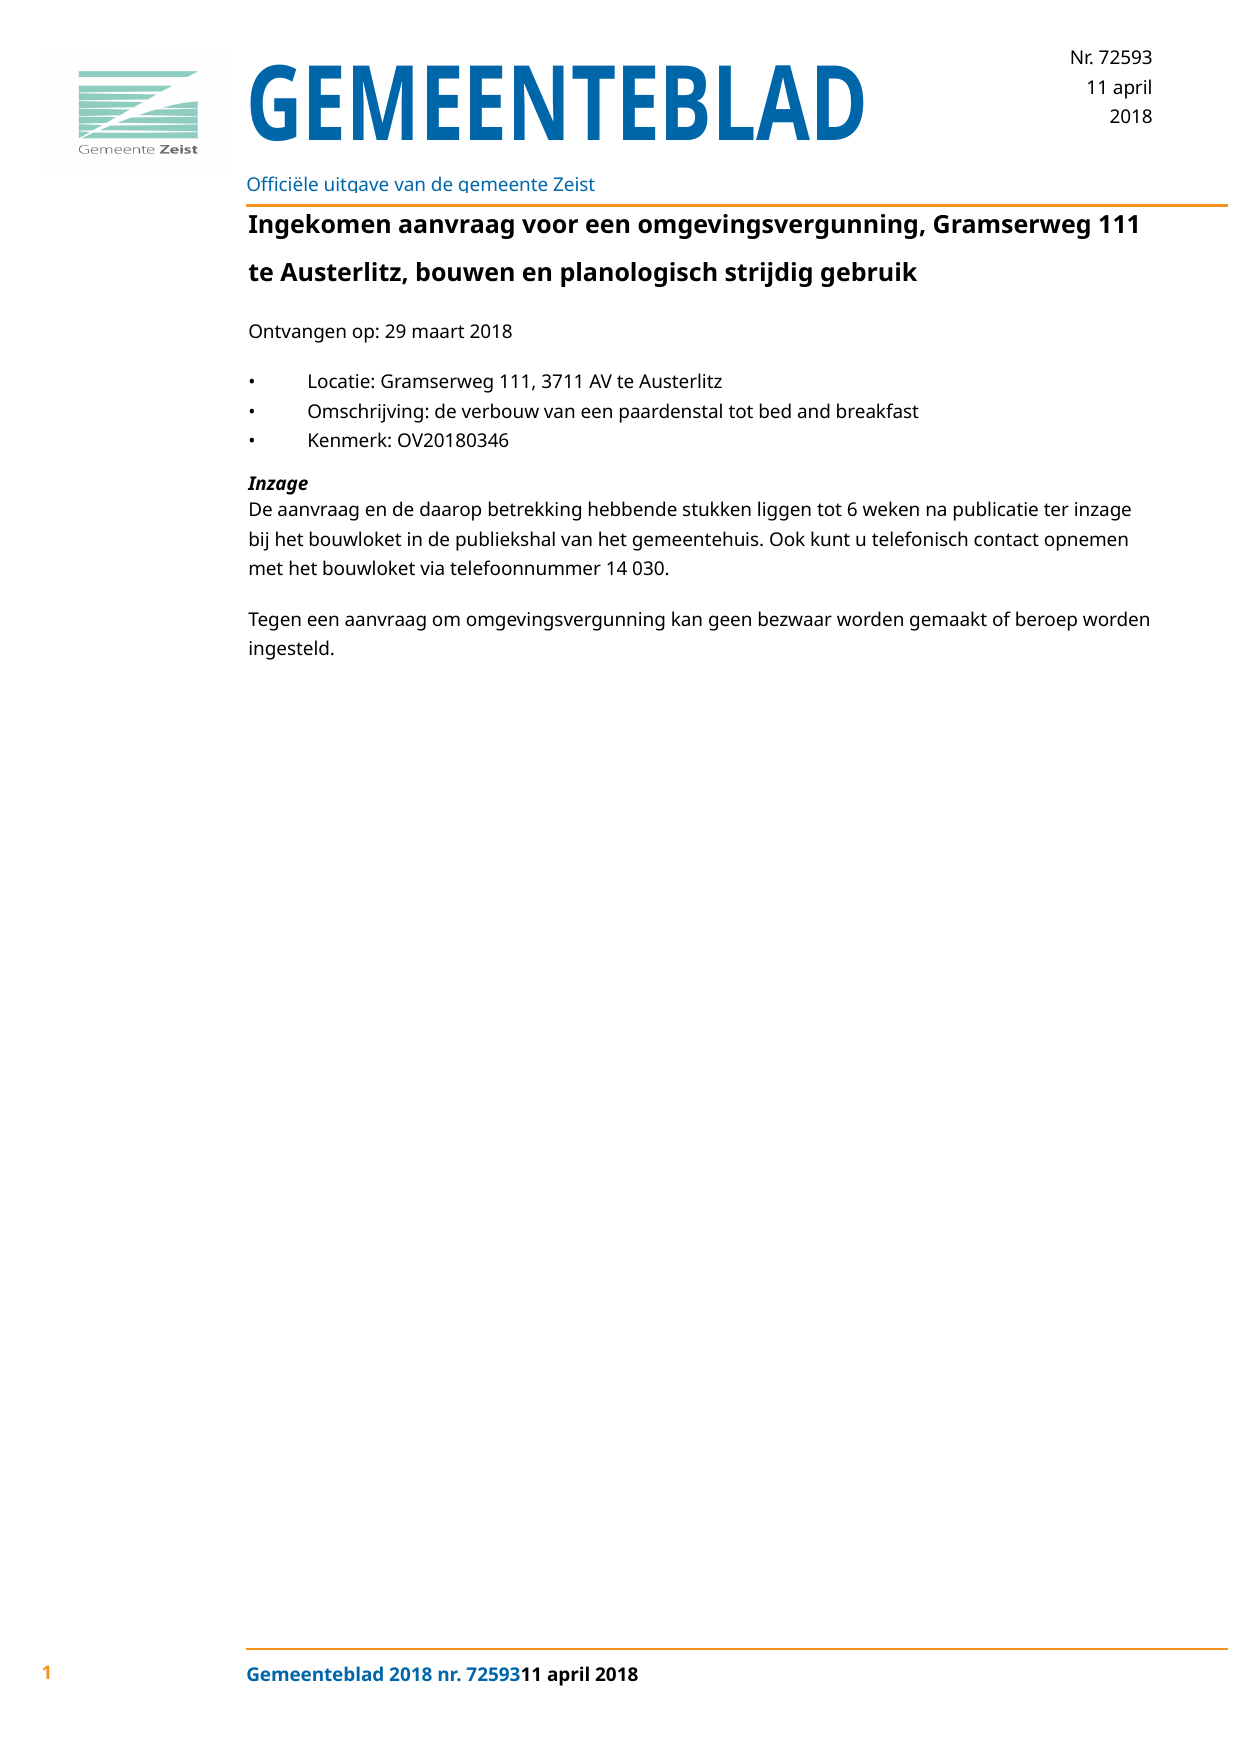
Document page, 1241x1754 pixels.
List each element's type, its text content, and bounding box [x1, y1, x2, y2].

list Locatie: Gramserweg 111, 3711 AV te Austerlitz [248, 368, 1152, 394]
picture [41, 47, 231, 172]
text Tegen een aanvraag om omgevingsvergunning kan geen bezwaar worden gemaakt of beroep worden ingesteld. [248, 606, 1152, 661]
text Ontvangen op: 29 maart 2018 [248, 318, 1152, 344]
list Kenmerk: OV20180346 [248, 427, 1152, 453]
list Omschrijving: de verbouw van een paardenstal tot bed and breakfast [248, 398, 1152, 424]
text Ingekomen aanvraag voor een omgevingsvergunning, Gramserweg 111 te Austerlitz, bouwen en planologisch strijdig gebruik [248, 207, 1152, 288]
text De aanvraag en de daarop betrekking hebbende stukken liggen tot 6 weken na publicatie ter inzage bij het bouwloket in de publiekshal van het gemeentehuis. Ook kunt u telefonisch contact opnemen met het bouwloket via telefoonnummer 14 030. [248, 496, 1152, 581]
text Inzage [248, 471, 1152, 496]
